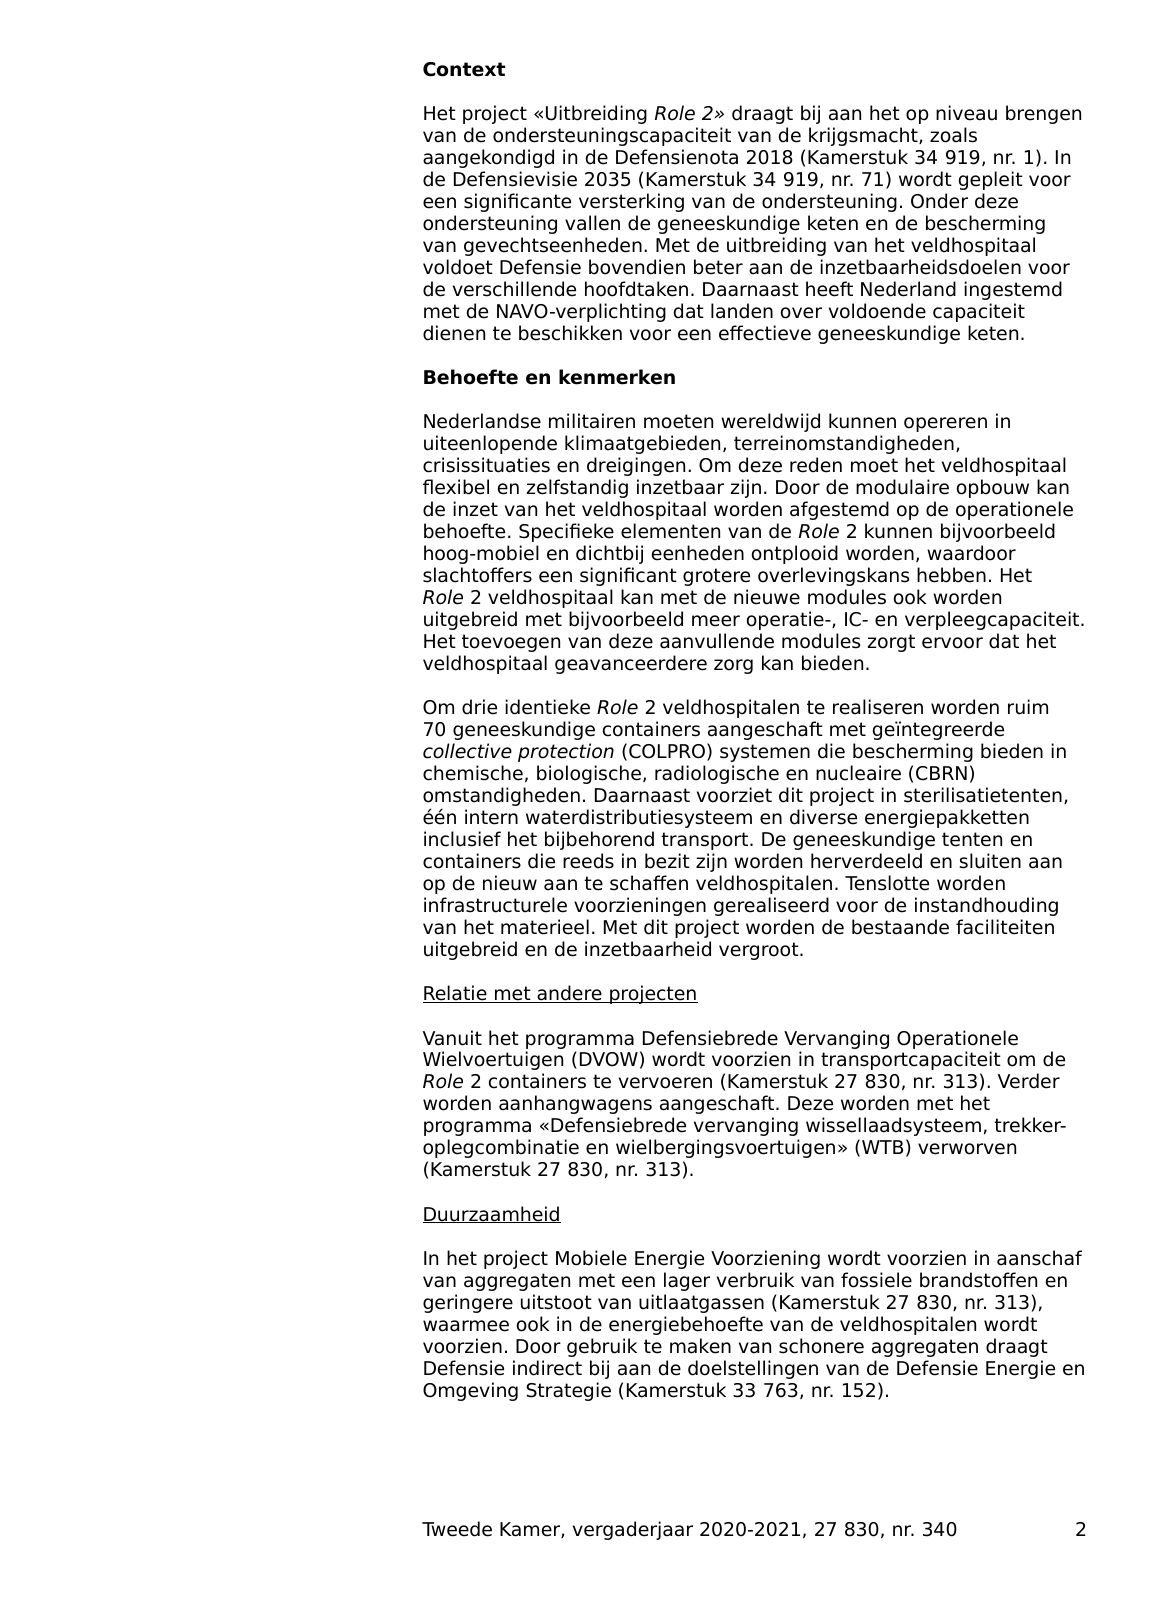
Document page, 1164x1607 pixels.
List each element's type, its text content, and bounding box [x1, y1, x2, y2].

text Om drie identieke Role 2 veldhospitalen te realiseren worden ruim 70 geneeskundige containers aangeschaft met geïntegreerde collective protection (COLPRO) systemen die bescherming bieden in chemische, biologische, radiologische en nucleaire (CBRN) omstandigheden. Daarnaast voorziet dit project in sterilisatietenten, één intern waterdistributiesysteem en diverse energiepakketten inclusief het bijbehorend transport. De geneeskundige tenten en containers die reeds in bezit zijn worden herverdeeld en sluiten aan op de nieuw aan te schaffen veldhospitalen. Tenslotte worden infrastructurele voorzieningen gerealiseerd voor de instandhouding van het materieel. Met dit project worden de bestaande faciliteiten uitgebreid en de inzetbaarheid vergroot. [422, 697, 1087, 961]
subtitle Duurzaamheid [422, 1203, 1087, 1225]
subtitle Behoefte en kenmerken [422, 367, 1087, 389]
text Het project «Uitbreiding Role 2» draagt bij aan het op niveau brengen van de ondersteuningscapaciteit van de krijgsmacht, zoals aangekondigd in de Defensienota 2018 (Kamerstuk 34 919, nr. 1). In de Defensievisie 2035 (Kamerstuk 34 919, nr. 71) wordt gepleit voor een significante versterking van de ondersteuning. Onder deze ondersteuning vallen de geneeskundige keten en de bescherming van gevechtseenheden. Met de uitbreiding van het veldhospitaal voldoet Defensie bovendien beter aan de inzetbaarheidsdoelen voor de verschillende hoofdtaken. Daarnaast heeft Nederland ingestemd met de NAVO-verplichting dat landen over voldoende capaciteit dienen te beschikken voor een effectieve geneeskundige keten. [422, 103, 1087, 345]
subtitle Relatie met andere projecten [422, 983, 1087, 1005]
subtitle Context [422, 59, 1087, 81]
text Nederlandse militairen moeten wereldwijd kunnen opereren in uiteenlopende klimaatgebieden, terreinomstandigheden, crisissituaties en dreigingen. Om deze reden moet het veldhospitaal flexibel en zelfstandig inzetbaar zijn. Door de modulaire opbouw kan de inzet van het veldhospitaal worden afgestemd op de operationele behoefte. Specifieke elementen van de Role 2 kunnen bijvoorbeeld hoog-mobiel en dichtbij eenheden ontplooid worden, waardoor slachtoffers een significant grotere overlevingskans hebben. Het Role 2 veldhospitaal kan met de nieuwe modules ook worden uitgebreid met bijvoorbeeld meer operatie-, IC- en verpleegcapaciteit. Het toevoegen van deze aanvullende modules zorgt ervoor dat het veldhospitaal geavanceerdere zorg kan bieden. [422, 411, 1087, 675]
text Vanuit het programma Defensiebrede Vervanging Operationele Wielvoertuigen (DVOW) wordt voorzien in transportcapaciteit om de Role 2 containers te vervoeren (Kamerstuk 27 830, nr. 313). Verder worden aanhangwagens aangeschaft. Deze worden met het programma «Defensiebrede vervanging wissellaadsysteem, trekker-oplegcombinatie en wielbergingsvoertuigen» (WTB) verworven (Kamerstuk 27 830, nr. 313). [422, 1027, 1087, 1181]
text In het project Mobiele Energie Voorziening wordt voorzien in aanschaf van aggregaten met een lager verbruik van fossiele brandstoffen en geringere uitstoot van uitlaatgassen (Kamerstuk 27 830, nr. 313), waarmee ook in de energiebehoefte van de veldhospitalen wordt voorzien. Door gebruik te maken van schonere aggregaten draagt Defensie indirect bij aan de doelstellingen van de Defensie Energie en Omgeving Strategie (Kamerstuk 33 763, nr. 152). [422, 1248, 1087, 1401]
